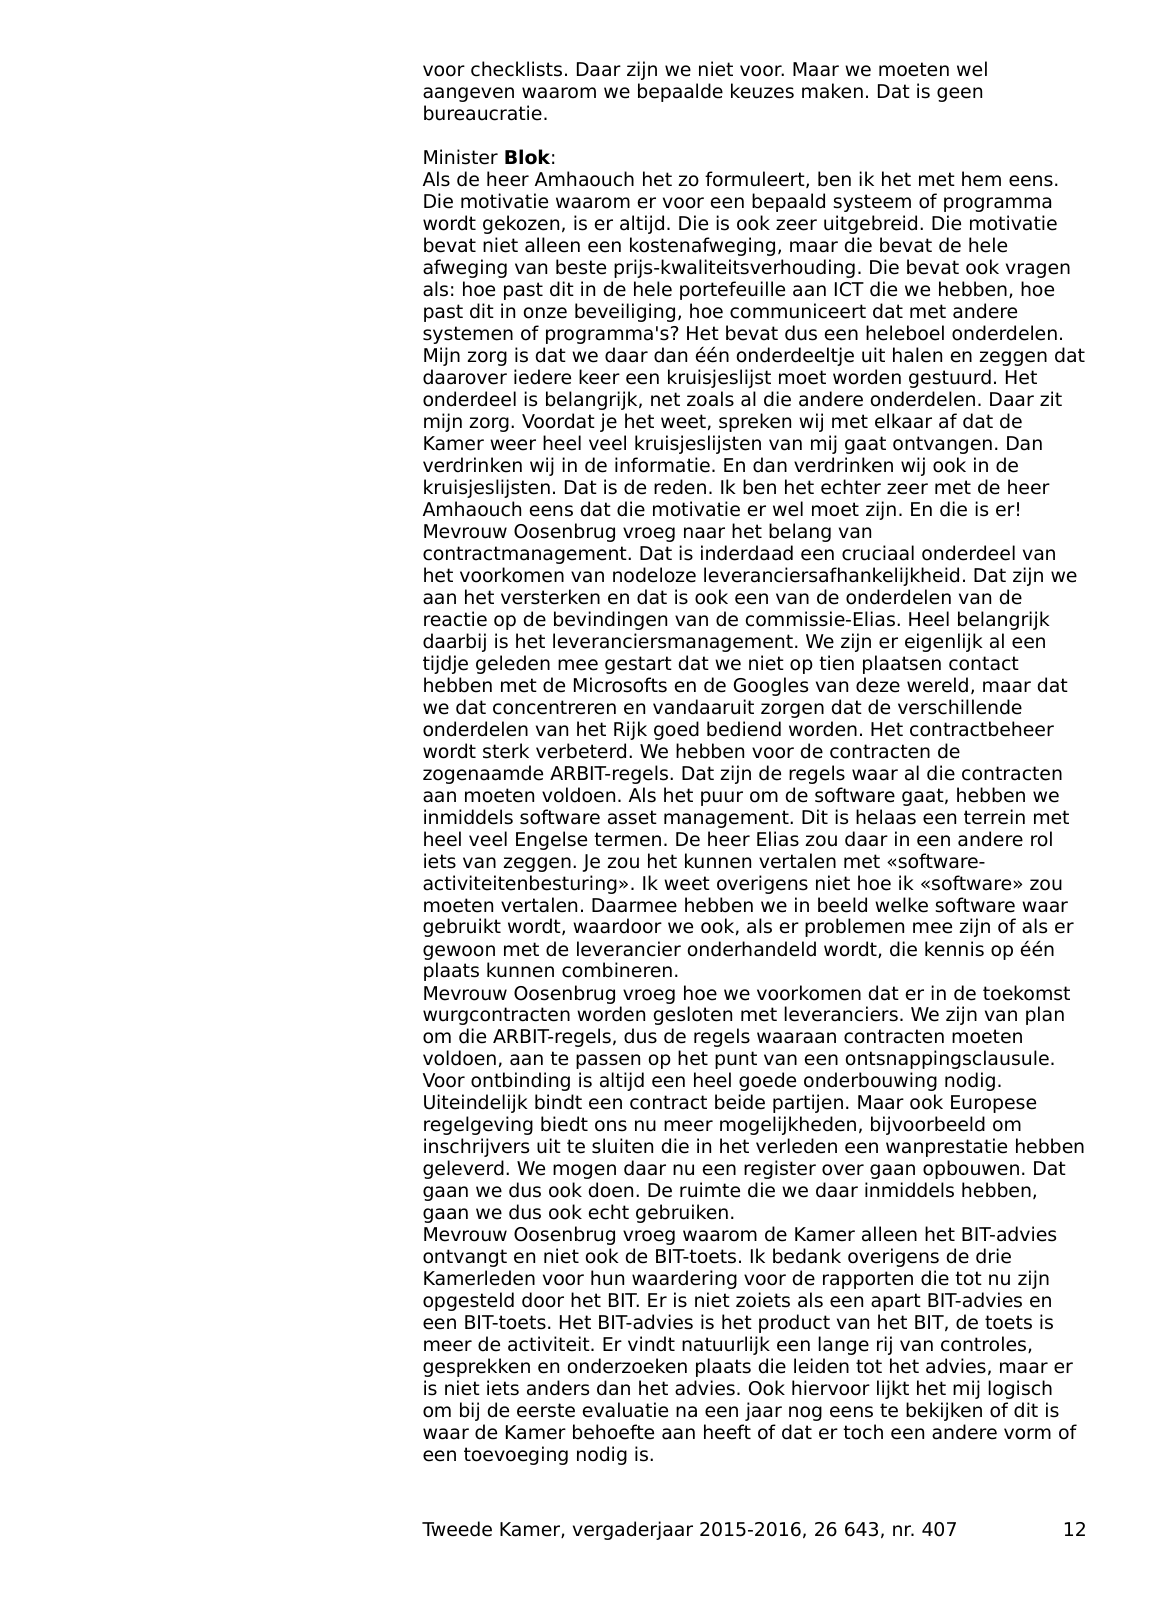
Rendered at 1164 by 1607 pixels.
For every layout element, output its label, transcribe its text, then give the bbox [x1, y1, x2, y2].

text Als de heer Amhaouch het zo formuleert, ben ik het met hem eens. Die motivatie waarom er voor een bepaald systeem of programma wordt gekozen, is er altijd. Die is ook zeer uitgebreid. Die motivatie bevat niet alleen een kostenafweging, maar die bevat de hele afweging van beste prijs-kwaliteitsverhouding. Die bevat ook vragen als: hoe past dit in de hele portefeuille aan ICT die we hebben, hoe past dit in onze beveiliging, hoe communiceert dat met andere systemen of programma's? Het bevat dus een heleboel onderdelen. Mijn zorg is dat we daar dan één onderdeeltje uit halen en zeggen dat daarover iedere keer een kruisjeslijst moet worden gestuurd. Het onderdeel is belangrijk, net zoals al die andere onderdelen. Daar zit mijn zorg. Voordat je het weet, spreken wij met elkaar af dat de Kamer weer heel veel kruisjeslijsten van mij gaat ontvangen. Dan verdrinken wij in de informatie. En dan verdrinken wij ook in de kruisjeslijsten. Dat is de reden. Ik ben het echter zeer met de heer Amhaouch eens dat die motivatie er wel moet zijn. En die is er! [422, 169, 1087, 521]
text voor checklists. Daar zijn we niet voor. Maar we moeten wel aangeven waarom we bepaalde keuzes maken. Dat is geen bureaucratie. [422, 59, 1087, 125]
text Mevrouw Oosenbrug vroeg naar het belang van contractmanagement. Dat is inderdaad een cruciaal onderdeel van het voorkomen van nodeloze leveranciersafhankelijkheid. Dat zijn we aan het versterken en dat is ook een van de onderdelen van de reactie op de bevindingen van de commissie-Elias. Heel belangrijk daarbij is het leveranciersmanagement. We zijn er eigenlijk al een tijdje geleden mee gestart dat we niet op tien plaatsen contact hebben met de Microsofts en de Googles van deze wereld, maar dat we dat concentreren en vandaaruit zorgen dat de verschillende onderdelen van het Rijk goed bediend worden. Het contractbeheer wordt sterk verbeterd. We hebben voor de contracten de zogenaamde ARBIT-regels. Dat zijn de regels waar al die contracten aan moeten voldoen. Als het puur om de software gaat, hebben we inmiddels software asset management. Dit is helaas een terrein met heel veel Engelse termen. De heer Elias zou daar in een andere rol iets van zeggen. Je zou het kunnen vertalen met «software-activiteitenbesturing». Ik weet overigens niet hoe ik «software» zou moeten vertalen. Daarmee hebben we in beeld welke software waar gebruikt wordt, waardoor we ook, als er problemen mee zijn of als er gewoon met de leverancier onderhandeld wordt, die kennis op één plaats kunnen combineren. [422, 521, 1087, 982]
text Mevrouw Oosenbrug vroeg waarom de Kamer alleen het BIT-advies ontvangt en niet ook de BIT-toets. Ik bedank overigens de drie Kamerleden voor hun waardering voor de rapporten die tot nu zijn opgesteld door het BIT. Er is niet zoiets als een apart BIT-advies en een BIT-toets. Het BIT-advies is het product van het BIT, de toets is meer de activiteit. Er vindt natuurlijk een lange rij van controles, gesprekken en onderzoeken plaats die leiden tot het advies, maar er is niet iets anders dan het advies. Ook hiervoor lijkt het mij logisch om bij de eerste evaluatie na een jaar nog eens te bekijken of dit is waar de Kamer behoefte aan heeft of dat er toch een andere vorm of een toevoeging nodig is. [422, 1224, 1087, 1466]
text Minister Blok: [422, 147, 1087, 169]
text Mevrouw Oosenbrug vroeg hoe we voorkomen dat er in de toekomst wurgcontracten worden gesloten met leveranciers. We zijn van plan om die ARBIT-regels, dus de regels waaraan contracten moeten voldoen, aan te passen op het punt van een ontsnappingsclausule. Voor ontbinding is altijd een heel goede onderbouwing nodig. Uiteindelijk bindt een contract beide partijen. Maar ook Europese regelgeving biedt ons nu meer mogelijkheden, bijvoorbeeld om inschrijvers uit te sluiten die in het verleden een wanprestatie hebben geleverd. We mogen daar nu een register over gaan opbouwen. Dat gaan we dus ook doen. De ruimte die we daar inmiddels hebben, gaan we dus ook echt gebruiken. [422, 982, 1087, 1224]
